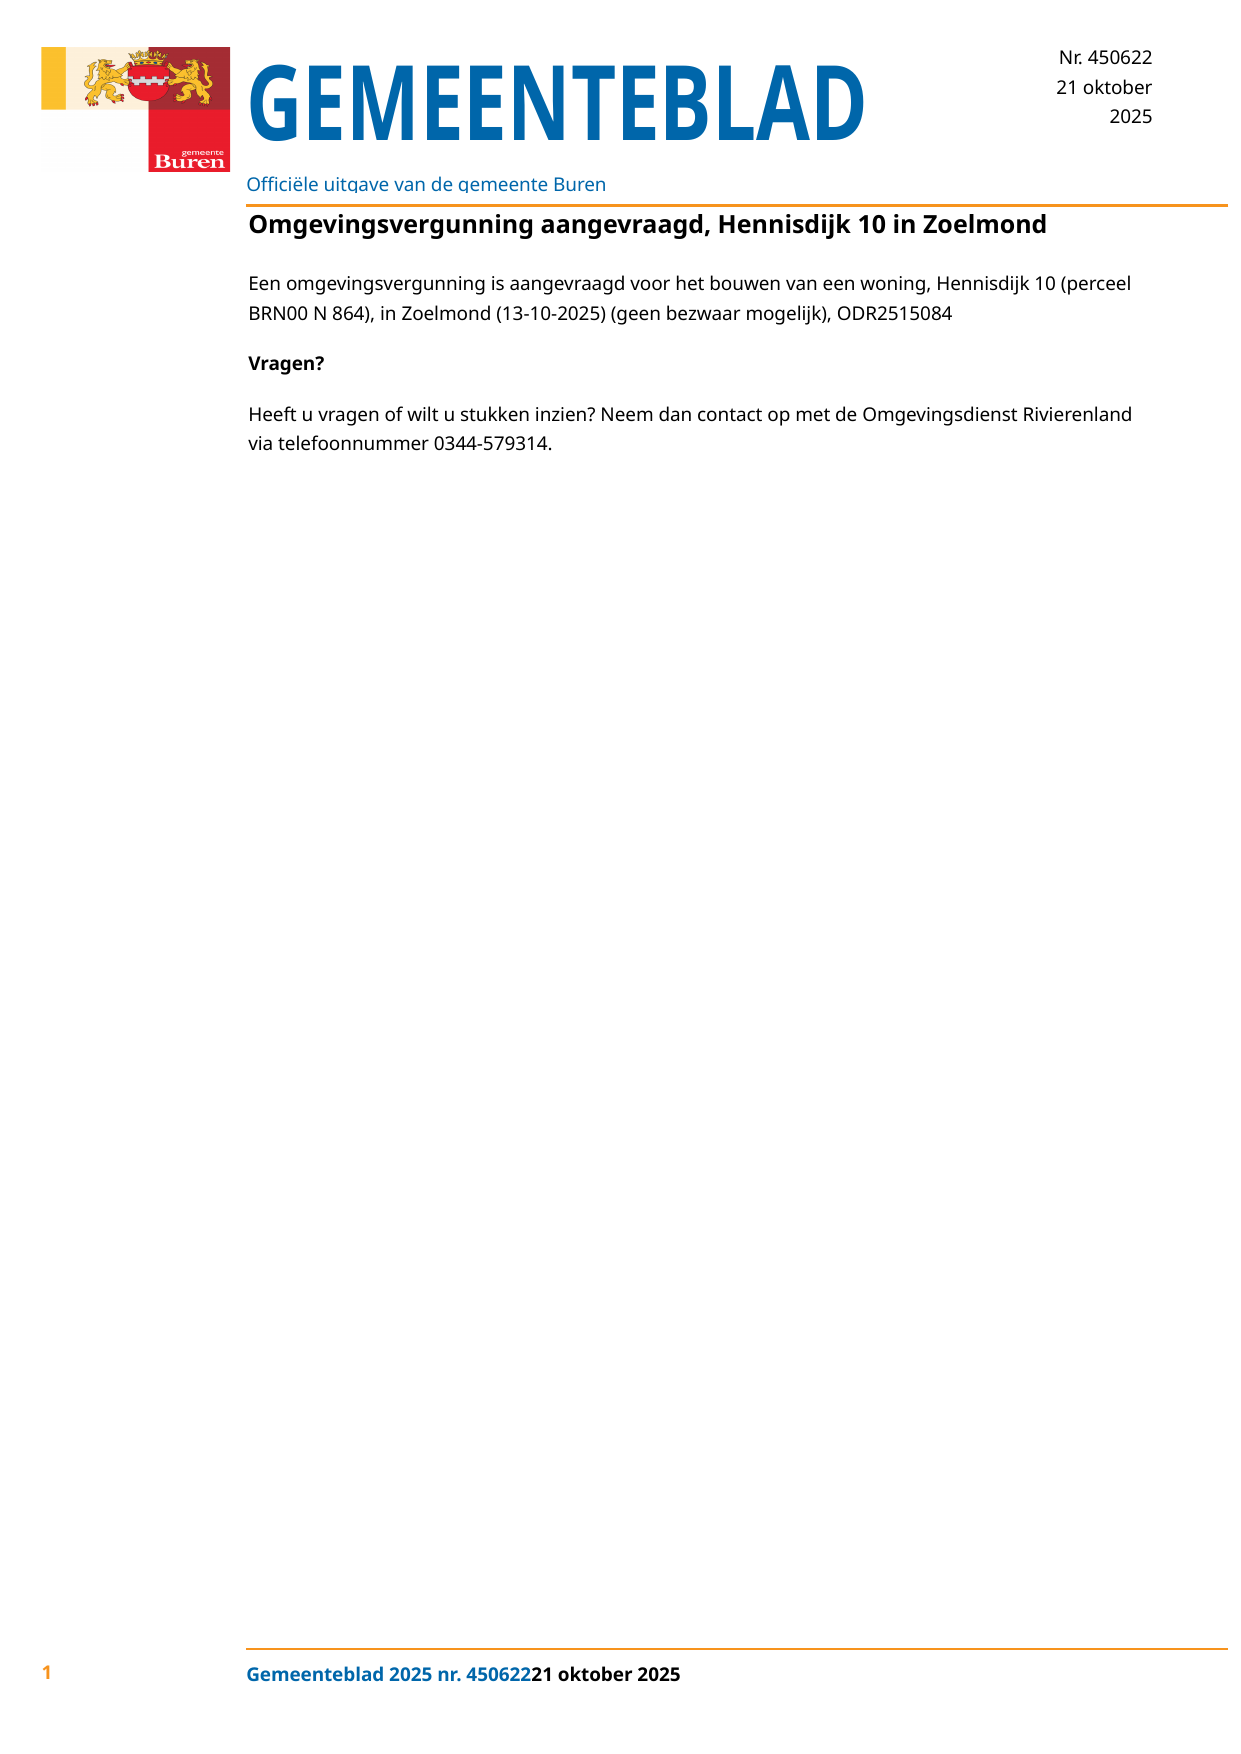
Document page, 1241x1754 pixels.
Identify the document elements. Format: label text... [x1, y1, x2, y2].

text Omgevingsvergunning aangevraagd, Hennisdijk 10 in Zoelmond [248, 207, 1152, 241]
text Een omgevingsvergunning is aangevraagd voor het bouwen van een woning, Hennisdijk 10 (perceel BRN00 N 864), in Zoelmond (13-10-2025) (geen bezwaar mogelijk), ODR2515084 [248, 270, 1152, 326]
text Heeft u vragen of wilt u stukken inzien? Neem dan contact op met de Omgevingsdienst Rivierenland via telefoonnummer 0344-579314. [248, 401, 1152, 456]
picture [41, 47, 231, 172]
text Vragen? [248, 350, 1152, 376]
